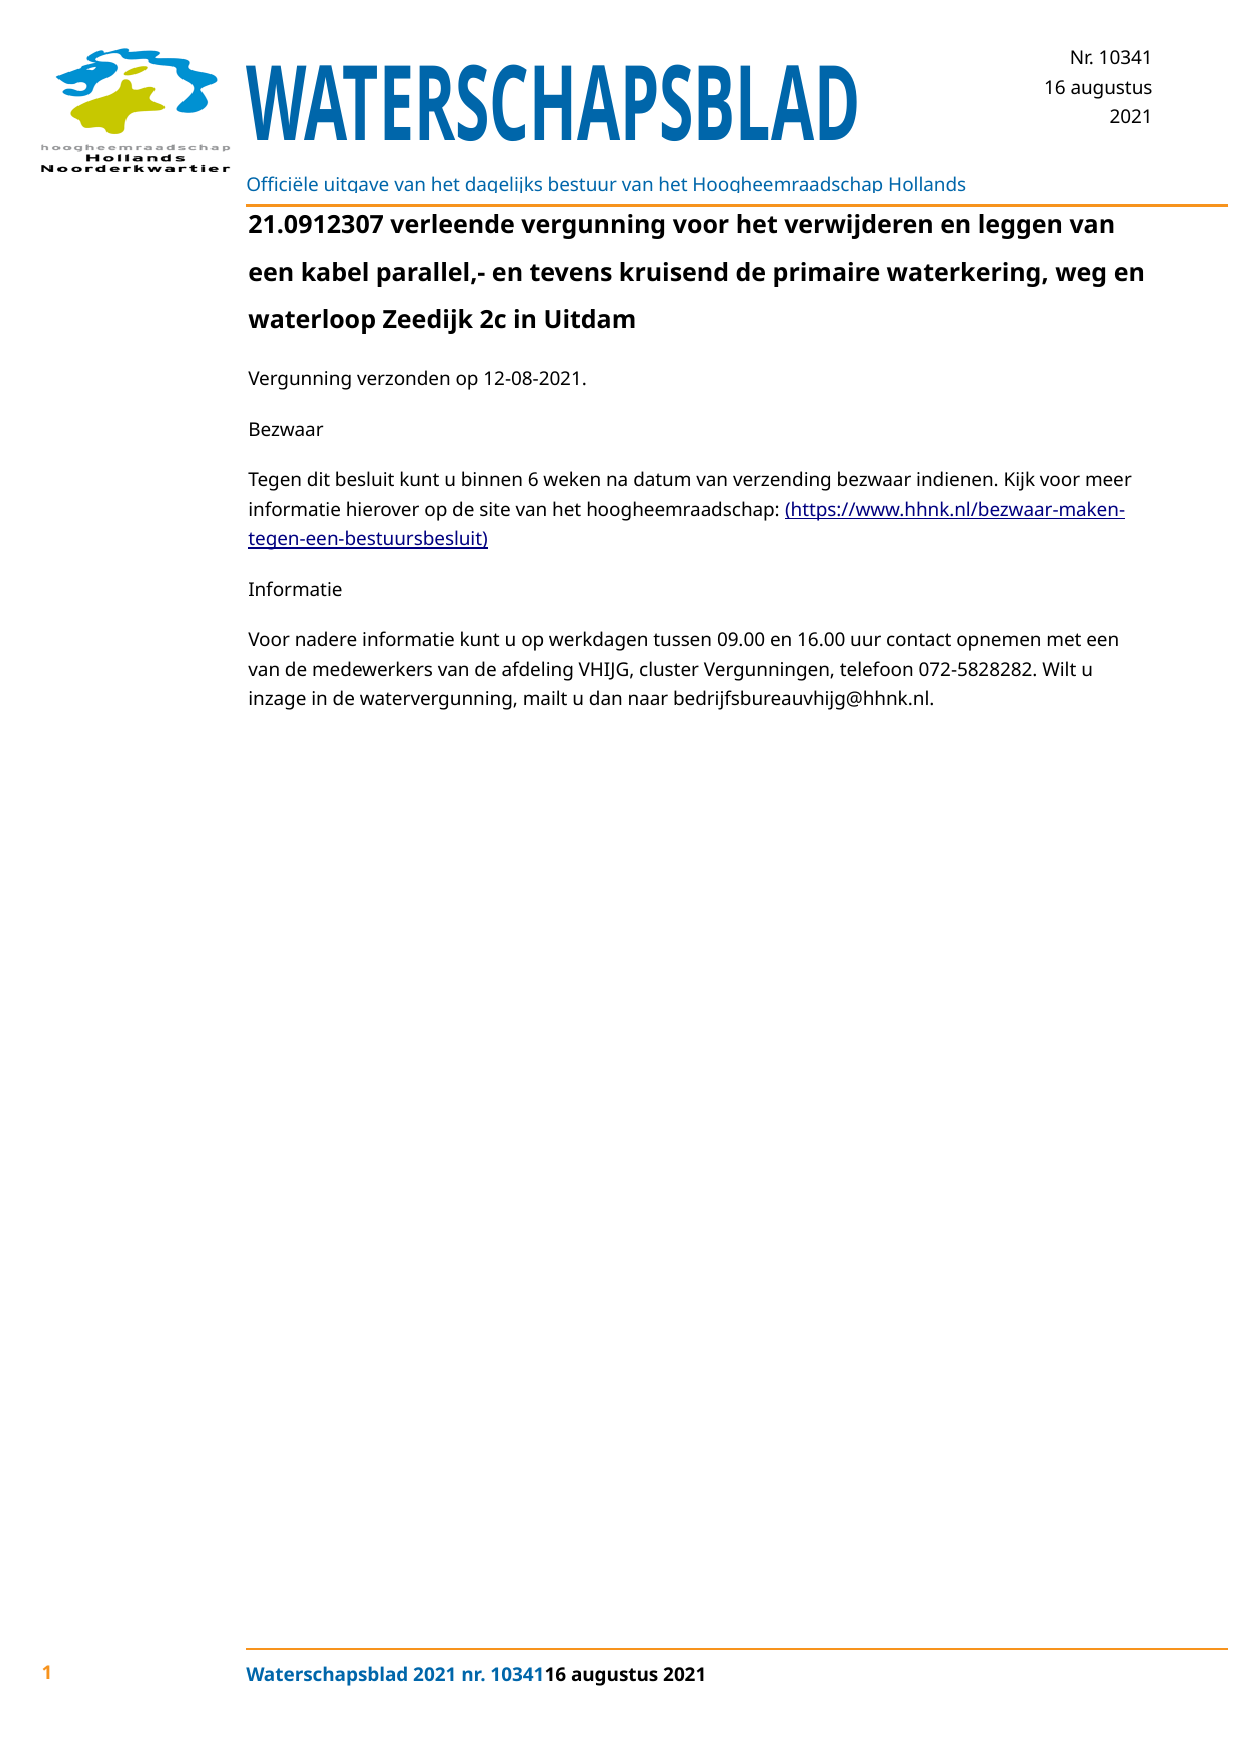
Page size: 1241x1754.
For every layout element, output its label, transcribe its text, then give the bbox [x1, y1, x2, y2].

text Voor nadere informatie kunt u op werkdagen tussen 09.00 en 16.00 uur contact opnemen met een van de medewerkers van de afdeling VHIJG, cluster Vergunningen, telefoon 072-5828282. Wilt u inzage in de watervergunning, mailt u dan naar bedrijfsbureauvhijg@hhnk.nl. [248, 626, 1152, 711]
text Vergunning verzonden op 12-08-2021. [248, 366, 1152, 391]
text Bezwaar [248, 416, 1152, 442]
text 21.0912307 verleende vergunning voor het verwijderen en leggen van een kabel parallel,- en tevens kruisend de primaire waterkering, weg en waterloop Zeedijk 2c in Uitdam [248, 207, 1152, 336]
text Tegen dit besluit kunt u binnen 6 weken na datum van verzending bezwaar indienen. Kijk voor meer informatie hierover op de site van het hoogheemraadschap: (https://www.hhnk.nl/bezwaar-maken-tegen-een-bestuursbesluit) [248, 466, 1152, 551]
picture [41, 47, 231, 172]
text Informatie [248, 576, 1152, 602]
